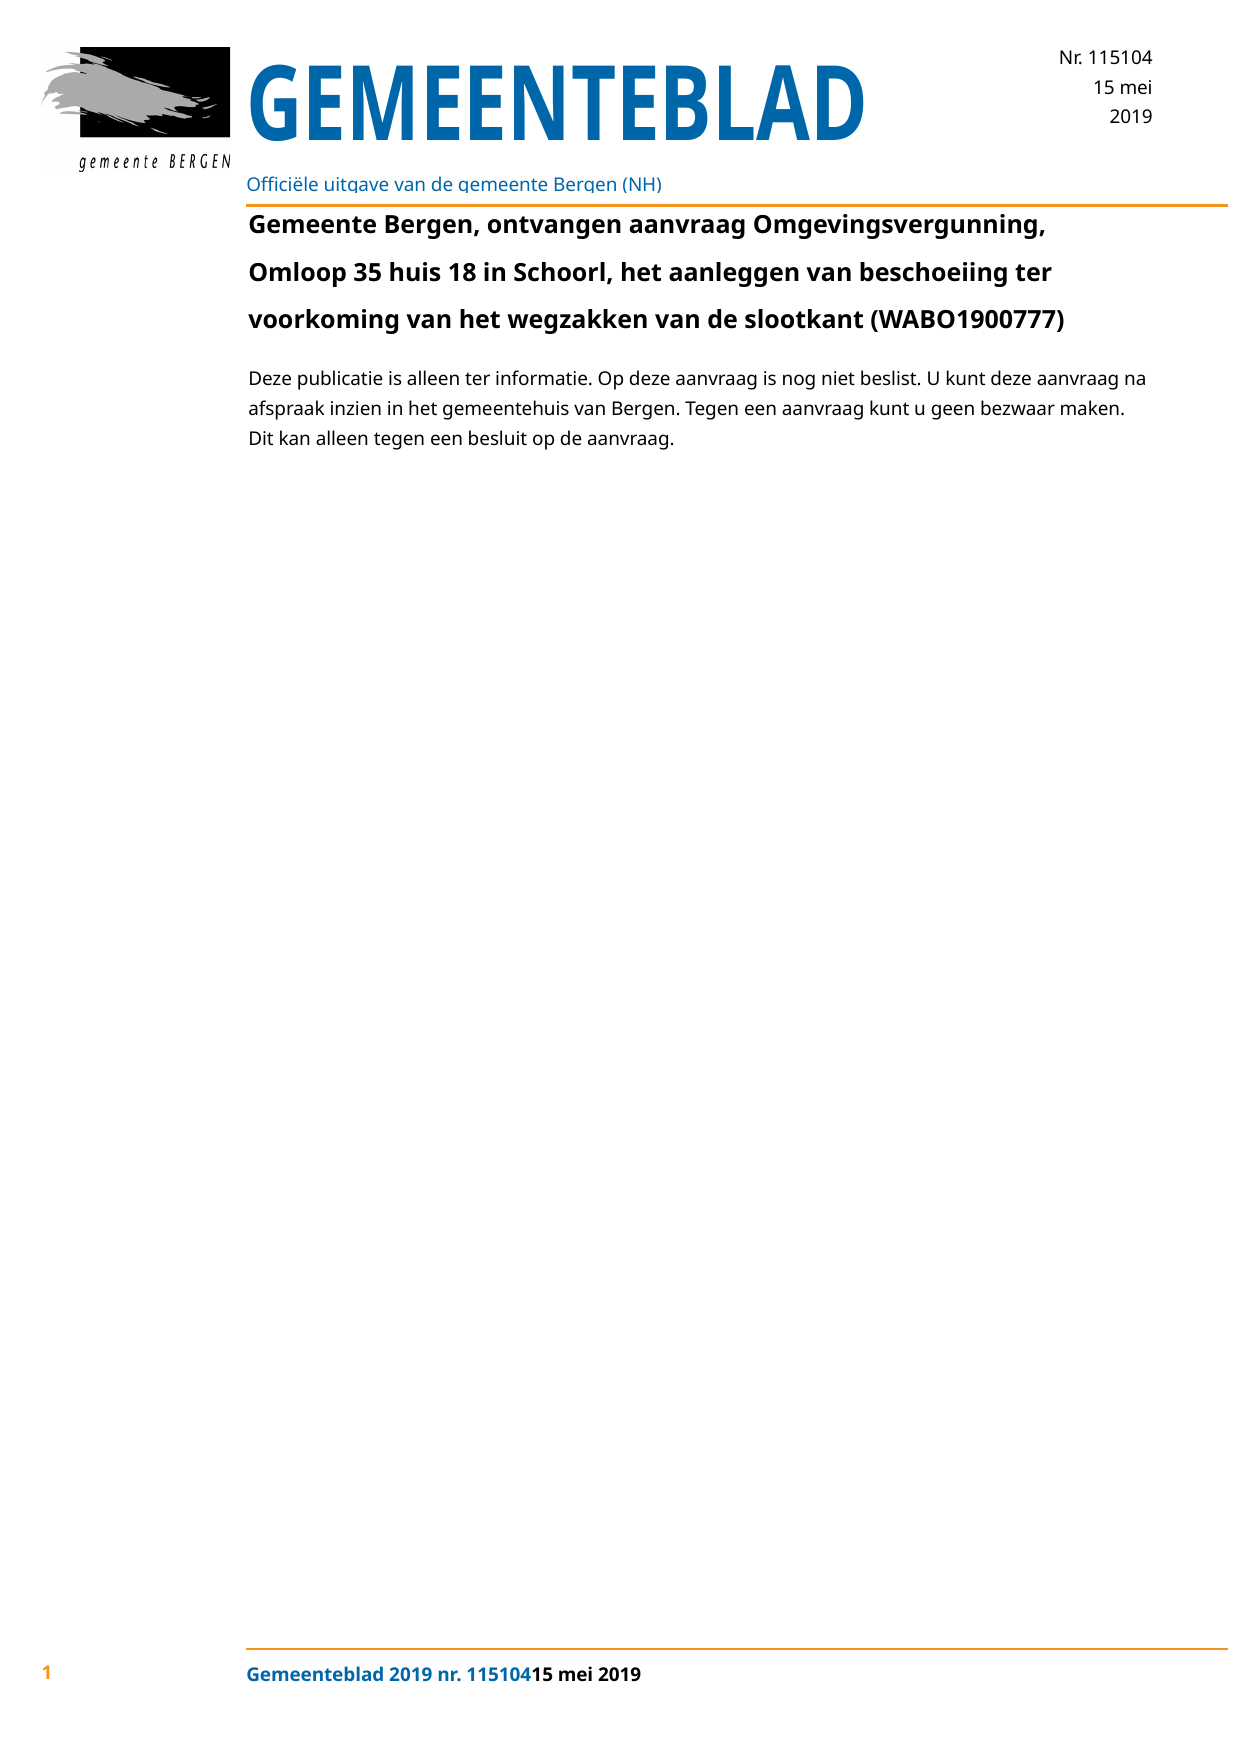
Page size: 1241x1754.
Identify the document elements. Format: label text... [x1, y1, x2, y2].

text Gemeente Bergen, ontvangen aanvraag Omgevingsvergunning, Omloop 35 huis 18 in Schoorl, het aanleggen van beschoeiing ter voorkoming van het wegzakken van de slootkant (WABO1900777) [248, 207, 1152, 336]
text Deze publicatie is alleen ter informatie. Op deze aanvraag is nog niet beslist. U kunt deze aanvraag na afspraak inzien in het gemeentehuis van Bergen. Tegen een aanvraag kunt u geen bezwaar maken. Dit kan alleen tegen een besluit op de aanvraag. [248, 366, 1152, 450]
picture [41, 47, 231, 172]
